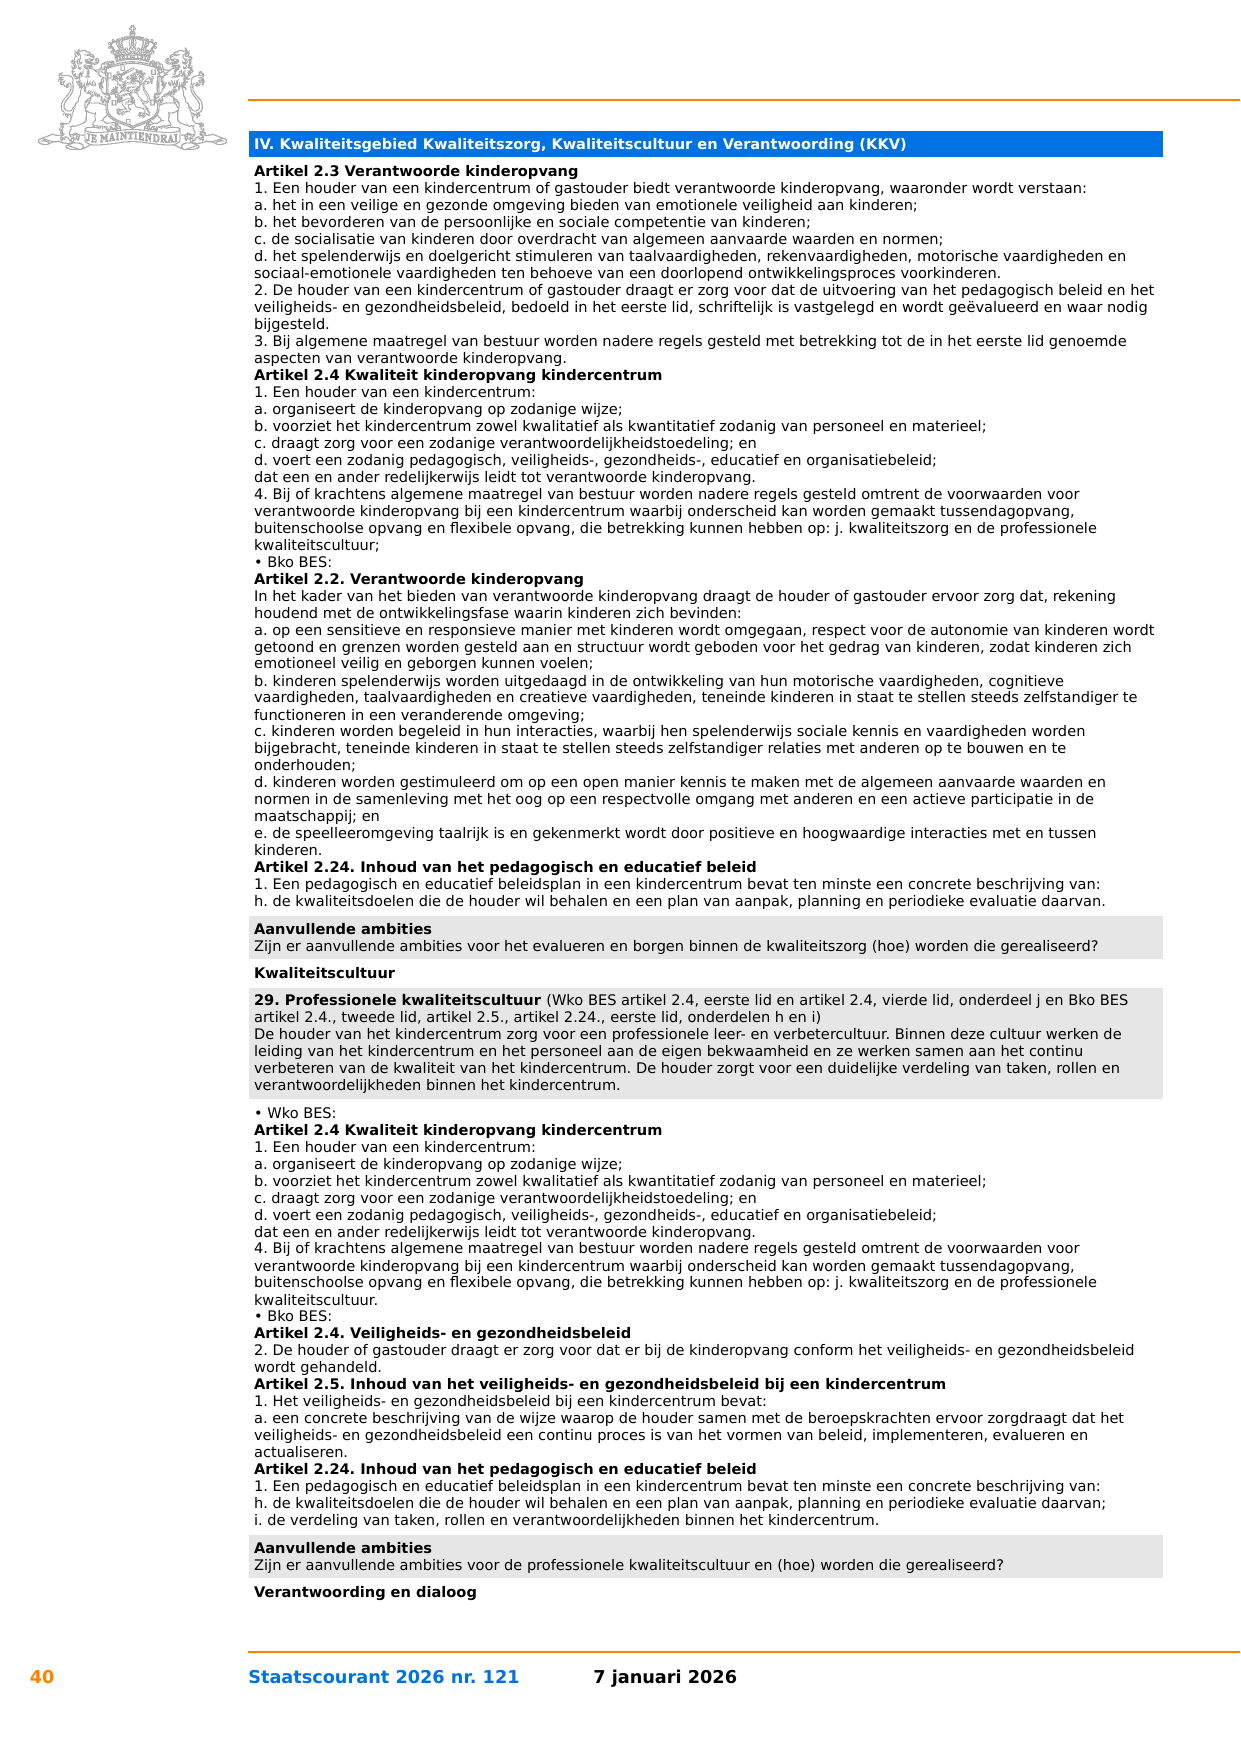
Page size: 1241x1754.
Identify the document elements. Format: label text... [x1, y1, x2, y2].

table_cell Kwaliteitscultuur [249, 960, 1163, 987]
table_cell Aanvullende ambities Zijn er aanvullende ambities voor het evalueren en borgen binnen de kwaliteitszorg (hoe) worden die gerealiseerd? [249, 916, 1163, 959]
table_cell 29. Professionele kwaliteitscultuur (Wko BES artikel 2.4, eerste lid en artikel 2.4, vierde lid, onderdeel j en Bko BES artikel 2.4., tweede lid, artikel 2.5., artikel 2.24., eerste lid, onderdelen h en i) De houder van het kindercentrum zorg voor een professionele leer- en verbetercultuur. Binnen deze cultuur werken de leiding van het kindercentrum en het personeel aan de eigen bekwaamheid en ze werken samen aan het continu verbeteren van de kwaliteit van het kindercentrum. De houder zorgt voor een duidelijke verdeling van taken, rollen en verantwoordelijkheden binnen het kindercentrum. [249, 988, 1163, 1099]
table_cell • Wko BES: Artikel 2.4 Kwaliteit kinderopvang kindercentrum 1. Een houder van een kindercentrum: a. organiseert de kinderopvang op zodanige wijze; b. voorziet het kindercentrum zowel kwalitatief als kwantitatief zodanig van personeel en materieel; c. draagt zorg voor een zodanige verantwoordelijkheidstoedeling; en d. voert een zodanig pedagogisch, veiligheids-, gezondheids-, educatief en organisatiebeleid; dat een en ander redelijkerwijs leidt tot verantwoorde kinderopvang. 4. Bij of krachtens algemene maatregel van bestuur worden nadere regels gesteld omtrent de voorwaarden voor verantwoorde kinderopvang bij een kindercentrum waarbij onderscheid kan worden gemaakt tussendagopvang, buitenschoolse opvang en flexibele opvang, die betrekking kunnen hebben op: j. kwaliteitszorg en de professionele kwaliteitscultuur. • Bko BES: Artikel 2.4. Veiligheids- en gezondheidsbeleid 2. De houder of gastouder draagt er zorg voor dat er bij de kinderopvang conform het veiligheids- en gezondheidsbeleid wordt gehandeld. Artikel 2.5. Inhoud van het veiligheids- en gezondheidsbeleid bij een kindercentrum 1. Het veiligheids- en gezondheidsbeleid bij een kindercentrum bevat: a. een concrete beschrijving van de wijze waarop de houder samen met de beroepskrachten ervoor zorgdraagt dat het veiligheids- en gezondheidsbeleid een continu proces is van het vormen van beleid, implementeren, evalueren en actualiseren. Artikel 2.24. Inhoud van het pedagogisch en educatief beleid 1. Een pedagogisch en educatief beleidsplan in een kindercentrum bevat ten minste een concrete beschrijving van: h. de kwaliteitsdoelen die de houder wil behalen en een plan van aanpak, planning en periodieke evaluatie daarvan; i. de verdeling van taken, rollen en verantwoordelijkheden binnen het kindercentrum. [249, 1100, 1163, 1534]
table_cell Artikel 2.3 Verantwoorde kinderopvang 1. Een houder van een kindercentrum of gastouder biedt verantwoorde kinderopvang, waaronder wordt verstaan: a. het in een veilige en gezonde omgeving bieden van emotionele veiligheid aan kinderen; b. het bevorderen van de persoonlijke en sociale competentie van kinderen; c. de socialisatie van kinderen door overdracht van algemeen aanvaarde waarden en normen; d. het spelenderwijs en doelgericht stimuleren van taalvaardigheden, rekenvaardigheden, motorische vaardigheden en sociaal-emotionele vaardigheden ten behoeve van een doorlopend ontwikkelingsproces voorkinderen. 2. De houder van een kindercentrum of gastouder draagt er zorg voor dat de uitvoering van het pedagogisch beleid en het veiligheids- en gezondheidsbeleid, bedoeld in het eerste lid, schriftelijk is vastgelegd en wordt geëvalueerd en waar nodig bijgesteld. 3. Bij algemene maatregel van bestuur worden nadere regels gesteld met betrekking tot de in het eerste lid genoemde aspecten van verantwoorde kinderopvang. Artikel 2.4 Kwaliteit kinderopvang kindercentrum 1. Een houder van een kindercentrum: a. organiseert de kinderopvang op zodanige wijze; b. voorziet het kindercentrum zowel kwalitatief als kwantitatief zodanig van personeel en materieel; c. draagt zorg voor een zodanige verantwoordelijkheidstoedeling; en d. voert een zodanig pedagogisch, veiligheids-, gezondheids-, educatief en organisatiebeleid; dat een en ander redelijkerwijs leidt tot verantwoorde kinderopvang. 4. Bij of krachtens algemene maatregel van bestuur worden nadere regels gesteld omtrent de voorwaarden voor verantwoorde kinderopvang bij een kindercentrum waarbij onderscheid kan worden gemaakt tussendagopvang, buitenschoolse opvang en flexibele opvang, die betrekking kunnen hebben op: j. kwaliteitszorg en de professionele kwaliteitscultuur; • Bko BES: Artikel 2.2. Verantwoorde kinderopvang In het kader van het bieden van verantwoorde kinderopvang draagt de houder of gastouder ervoor zorg dat, rekening houdend met de ontwikkelingsfase waarin kinderen zich bevinden: a. op een sensitieve en responsieve manier met kinderen wordt omgegaan, respect voor de autonomie van kinderen wordt getoond en grenzen worden gesteld aan en structuur wordt geboden voor het gedrag van kinderen, zodat kinderen zich emotioneel veilig en geborgen kunnen voelen; b. kinderen spelenderwijs worden uitgedaagd in de ontwikkeling van hun motorische vaardigheden, cognitieve vaardigheden, taalvaardigheden en creatieve vaardigheden, teneinde kinderen in staat te stellen steeds zelfstandiger te functioneren in een veranderende omgeving; c. kinderen worden begeleid in hun interacties, waarbij hen spelenderwijs sociale kennis en vaardigheden worden bijgebracht, teneinde kinderen in staat te stellen steeds zelfstandiger relaties met anderen op te bouwen en te onderhouden; d. kinderen worden gestimuleerd om op een open manier kennis te maken met de algemeen aanvaarde waarden en normen in de samenleving met het oog op een respectvolle omgang met anderen en een actieve participatie in de maatschappij; en e. de speelleeromgeving taalrijk is en gekenmerkt wordt door positieve en hoogwaardige interacties met en tussen kinderen. Artikel 2.24. Inhoud van het pedagogisch en educatief beleid 1. Een pedagogisch en educatief beleidsplan in een kindercentrum bevat ten minste een concrete beschrijving van: h. de kwaliteitsdoelen die de houder wil behalen en een plan van aanpak, planning en periodieke evaluatie daarvan. [249, 158, 1163, 915]
table_header IV. Kwaliteitsgebied Kwaliteitszorg, Kwaliteitscultuur en Verantwoording (KKV) [249, 131, 1163, 157]
table_cell Aanvullende ambities Zijn er aanvullende ambities voor de professionele kwaliteitscultuur en (hoe) worden die gerealiseerd? [249, 1535, 1163, 1578]
table_cell Verantwoording en dialoog [249, 1579, 1163, 1606]
picture [38, 25, 227, 150]
